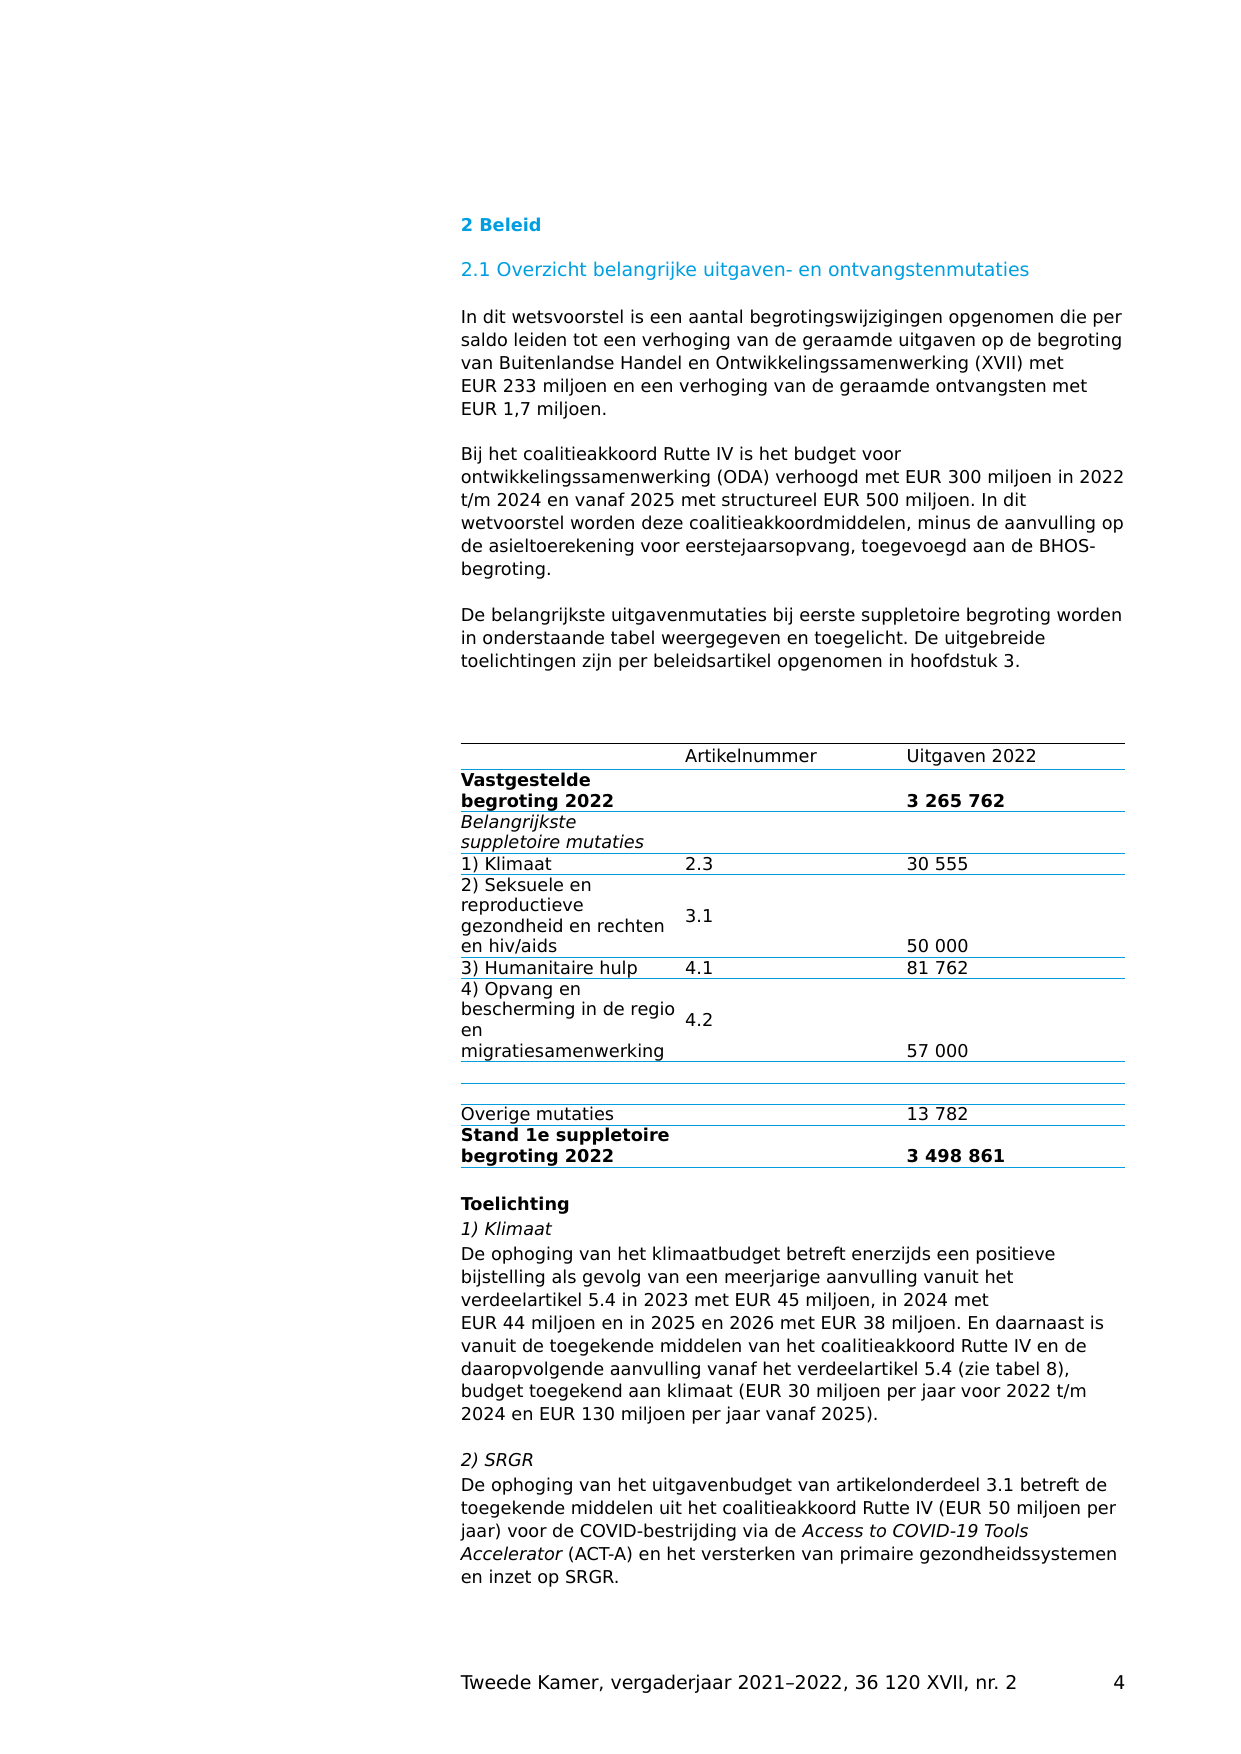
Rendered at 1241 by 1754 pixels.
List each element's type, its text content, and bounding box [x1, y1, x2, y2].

table_cell 3) Humanitaire hulp [461, 958, 682, 978]
text 1) Klimaat [461, 1217, 1125, 1240]
table_cell Uitgaven 2022 [904, 744, 1125, 769]
text De belangrijkste uitgavenmutaties bij eerste suppletoire begroting worden in onderstaande tabel weergegeven en toegelicht. De uitgebreide toelichtingen zijn per beleidsartikel opgenomen in hoofdstuk 3. [461, 603, 1125, 672]
table_cell 4.2 [682, 979, 903, 1061]
text De ophoging van het uitgavenbudget van artikelonderdeel 3.1 betreft de toegekende middelen uit het coalitieakkoord Rutte IV (EUR 50 miljoen per jaar) voor de COVID-bestrijding via de Access to COVID-19 Tools Accelerator (ACT-A) en het versterken van primaire gezondheidssystemen en inzet op SRGR. [461, 1473, 1125, 1588]
table_cell [682, 1062, 903, 1082]
table_cell 4) Opvang en bescherming in de regio en migratiesamenwerking [461, 979, 682, 1061]
table_cell [461, 1062, 682, 1082]
table_header Tabel 2 Belangrijkste suppletoire uitgavenmutaties 2022 (Eerste suppletoire begroting) (bedragen x € 1.000) [461, 695, 1125, 742]
title 2.1 Overzicht belangrijke uitgaven- en ontvangstenmutaties [461, 259, 1125, 281]
text Toelichting [461, 1192, 1125, 1215]
table_cell [904, 812, 1125, 853]
table_cell [461, 744, 682, 769]
table_cell 4.1 [682, 958, 903, 978]
table_cell 2) Seksuele en reproductieve gezondheid en rechten en hiv/aids [461, 875, 682, 957]
table_cell Overige mutaties [461, 1105, 682, 1125]
table_cell Vastgestelde begroting 2022 [461, 770, 682, 811]
table_cell [682, 1084, 903, 1103]
table_cell Artikelnummer [682, 744, 903, 769]
table_cell 1) Klimaat [461, 854, 682, 874]
table_cell [682, 1105, 903, 1125]
text Bij het coalitieakkoord Rutte IV is het budget voor ontwikkelingssamenwerking (ODA) verhoogd met EUR 300 miljoen in 2022 t/m 2024 en vanaf 2025 met structureel EUR 500 miljoen. In dit wetvoorstel worden deze coalitieakkoordmiddelen, minus de aanvulling op de asieltoerekening voor eerstejaarsopvang, toegevoegd aan de BHOS-begroting. [461, 442, 1125, 580]
table_cell Belangrijkste suppletoire mutaties [461, 812, 682, 853]
text De ophoging van het klimaatbudget betreft enerzijds een positieve bijstelling als gevolg van een meerjarige aanvulling vanuit het verdeelartikel 5.4 in 2023 met EUR 45 miljoen, in 2024 met EUR 44 miljoen en in 2025 en 2026 met EUR 38 miljoen. En daarnaast is vanuit de toegekende middelen van het coalitieakkoord Rutte IV en de daaropvolgende aanvulling vanaf het verdeelartikel 5.4 (zie tabel 8), budget toegekend aan klimaat (EUR 30 miljoen per jaar voor 2022 t/m 2024 en EUR 130 miljoen per jaar vanaf 2025). [461, 1242, 1125, 1425]
text In dit wetsvoorstel is een aantal begrotingswijzigingen opgenomen die per saldo leiden tot een verhoging van de geraamde uitgaven op de begroting van Buitenlandse Handel en Ontwikkelingssamenwerking (XVII) met EUR 233 miljoen en een verhoging van de geraamde ontvangsten met EUR 1,7 miljoen. [461, 305, 1125, 419]
table_cell 3.1 [682, 875, 903, 957]
table_cell 81 762 [904, 958, 1125, 978]
table_cell [904, 1062, 1125, 1082]
table_cell Stand 1e suppletoire begroting 2022 [461, 1126, 682, 1166]
table_cell [461, 1084, 682, 1103]
table_cell 2.3 [682, 854, 903, 874]
table_cell [682, 812, 903, 853]
table_cell 50 000 [904, 875, 1125, 957]
table_cell 3 265 762 [904, 770, 1125, 811]
table_cell 13 782 [904, 1105, 1125, 1125]
title 2 Beleid [461, 213, 1125, 236]
table_cell 30 555 [904, 854, 1125, 874]
table_cell 3 498 861 [904, 1126, 1125, 1166]
table_cell [682, 770, 903, 811]
table_cell [682, 1126, 903, 1166]
table_cell [904, 1084, 1125, 1103]
text 2) SRGR [461, 1448, 1125, 1471]
table_cell 57 000 [904, 979, 1125, 1061]
